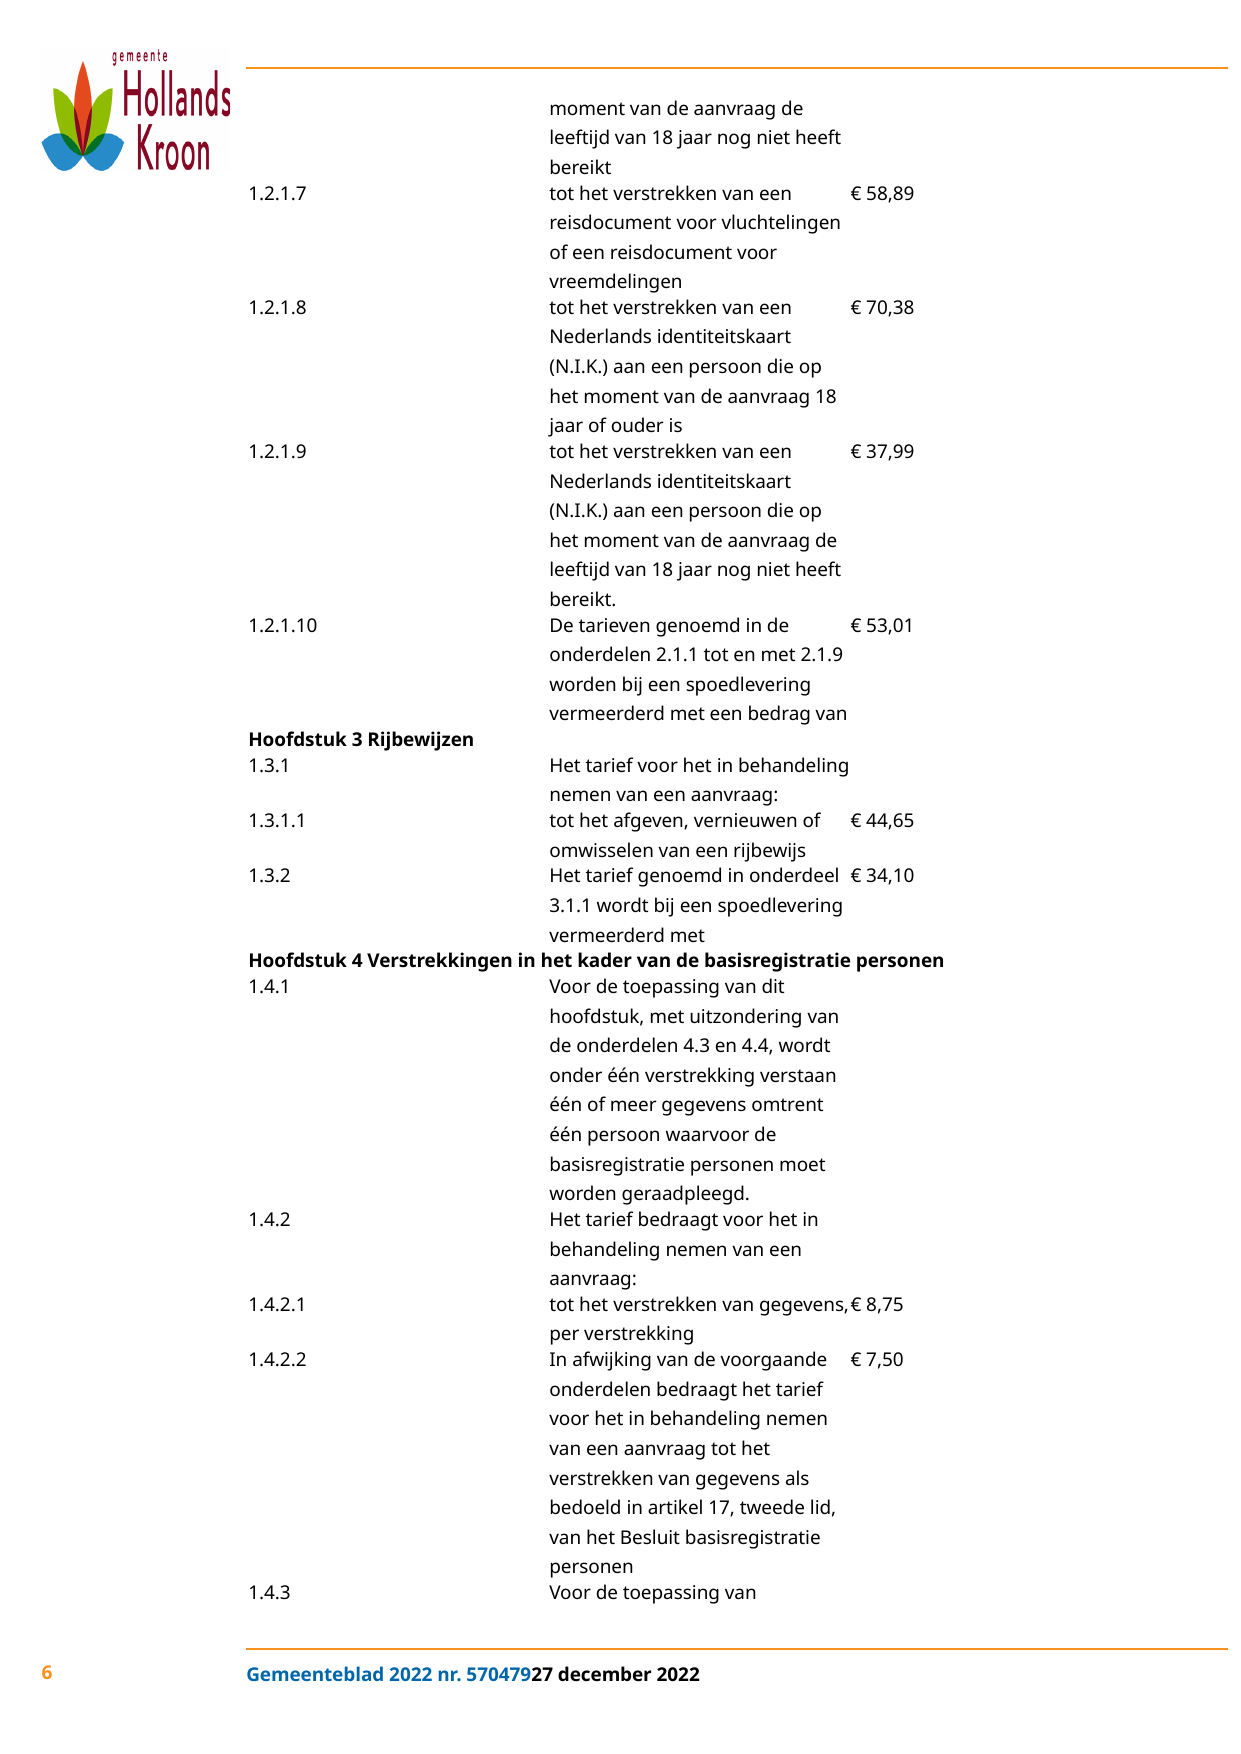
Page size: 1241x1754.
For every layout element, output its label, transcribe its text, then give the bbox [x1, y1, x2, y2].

table_cell [850, 1206, 1152, 1291]
table_cell 1.2.1.8 [248, 294, 549, 438]
table_cell tot het verstrekken van een reisdocument voor vluchtelingen of een reisdocument voor vreemdelingen [549, 180, 850, 294]
table_cell 1.3.1 [248, 752, 549, 807]
table_cell [850, 1579, 1152, 1605]
table_cell Voor de toepassing van [549, 1579, 850, 1605]
table_cell tot het verstrekken van gegevens, per verstrekking [549, 1291, 850, 1346]
table_cell € 70,38 [850, 294, 1152, 438]
table_cell € 37,99 [850, 438, 1152, 612]
table_cell [850, 752, 1152, 807]
table_cell 1.2.1.9 [248, 438, 549, 612]
table_cell [248, 95, 549, 180]
table_cell moment van de aanvraag de leeftijd van 18 jaar nog niet heeft bereikt [549, 95, 850, 180]
table_cell 1.2.1.7 [248, 180, 549, 294]
table_cell In afwijking van de voorgaande onderdelen bedraagt het tarief voor het in behandeling nemen van een aanvraag tot het verstrekken van gegevens als bedoeld in artikel 17, tweede lid, van het Besluit basisregistratie personen [549, 1346, 850, 1579]
picture [41, 47, 231, 172]
table_cell Het tarief genoemd in onderdeel 3.1.1 wordt bij een spoedlevering vermeerderd met [549, 863, 850, 948]
table_cell De tarieven genoemd in de onderdelen 2.1.1 tot en met 2.1.9 worden bij een spoedlevering vermeerderd met een bedrag van [549, 612, 850, 726]
table_cell 1.4.1 [248, 973, 549, 1206]
table_cell 1.4.2.2 [248, 1346, 549, 1579]
table_cell € 44,65 [850, 808, 1152, 863]
table_cell Hoofdstuk 4 Verstrekkingen in het kader van de basisregistratie personen [248, 948, 1152, 973]
table_cell tot het afgeven, vernieuwen of omwisselen van een rijbewijs [549, 808, 850, 863]
table_cell 1.4.2 [248, 1206, 549, 1291]
table_cell € 34,10 [850, 863, 1152, 948]
table_cell € 7,50 [850, 1346, 1152, 1579]
table_cell 1.4.2.1 [248, 1291, 549, 1346]
table_cell Het tarief voor het in behandeling nemen van een aanvraag: [549, 752, 850, 807]
table_cell Voor de toepassing van dit hoofdstuk, met uitzondering van de onderdelen 4.3 en 4.4, wordt onder één verstrekking verstaan één of meer gegevens omtrent één persoon waarvoor de basisregistratie personen moet worden geraadpleegd. [549, 973, 850, 1206]
table_cell Hoofdstuk 3 Rijbewijzen [248, 726, 1152, 752]
table_cell 1.2.1.10 [248, 612, 549, 726]
table_cell € 53,01 [850, 612, 1152, 726]
table_cell [850, 973, 1152, 1206]
table_cell 1.4.3 [248, 1579, 549, 1605]
table_cell Het tarief bedraagt voor het in behandeling nemen van een aanvraag: [549, 1206, 850, 1291]
table_cell 1.3.1.1 [248, 808, 549, 863]
table_cell € 8,75 [850, 1291, 1152, 1346]
table_cell tot het verstrekken van een Nederlands identiteitskaart (N.I.K.) aan een persoon die op het moment van de aanvraag 18 jaar of ouder is [549, 294, 850, 438]
table_cell tot het verstrekken van een Nederlands identiteitskaart (N.I.K.) aan een persoon die op het moment van de aanvraag de leeftijd van 18 jaar nog niet heeft bereikt. [549, 438, 850, 612]
table_cell € 58,89 [850, 180, 1152, 294]
table_cell 1.3.2 [248, 863, 549, 948]
table_cell [850, 95, 1152, 180]
